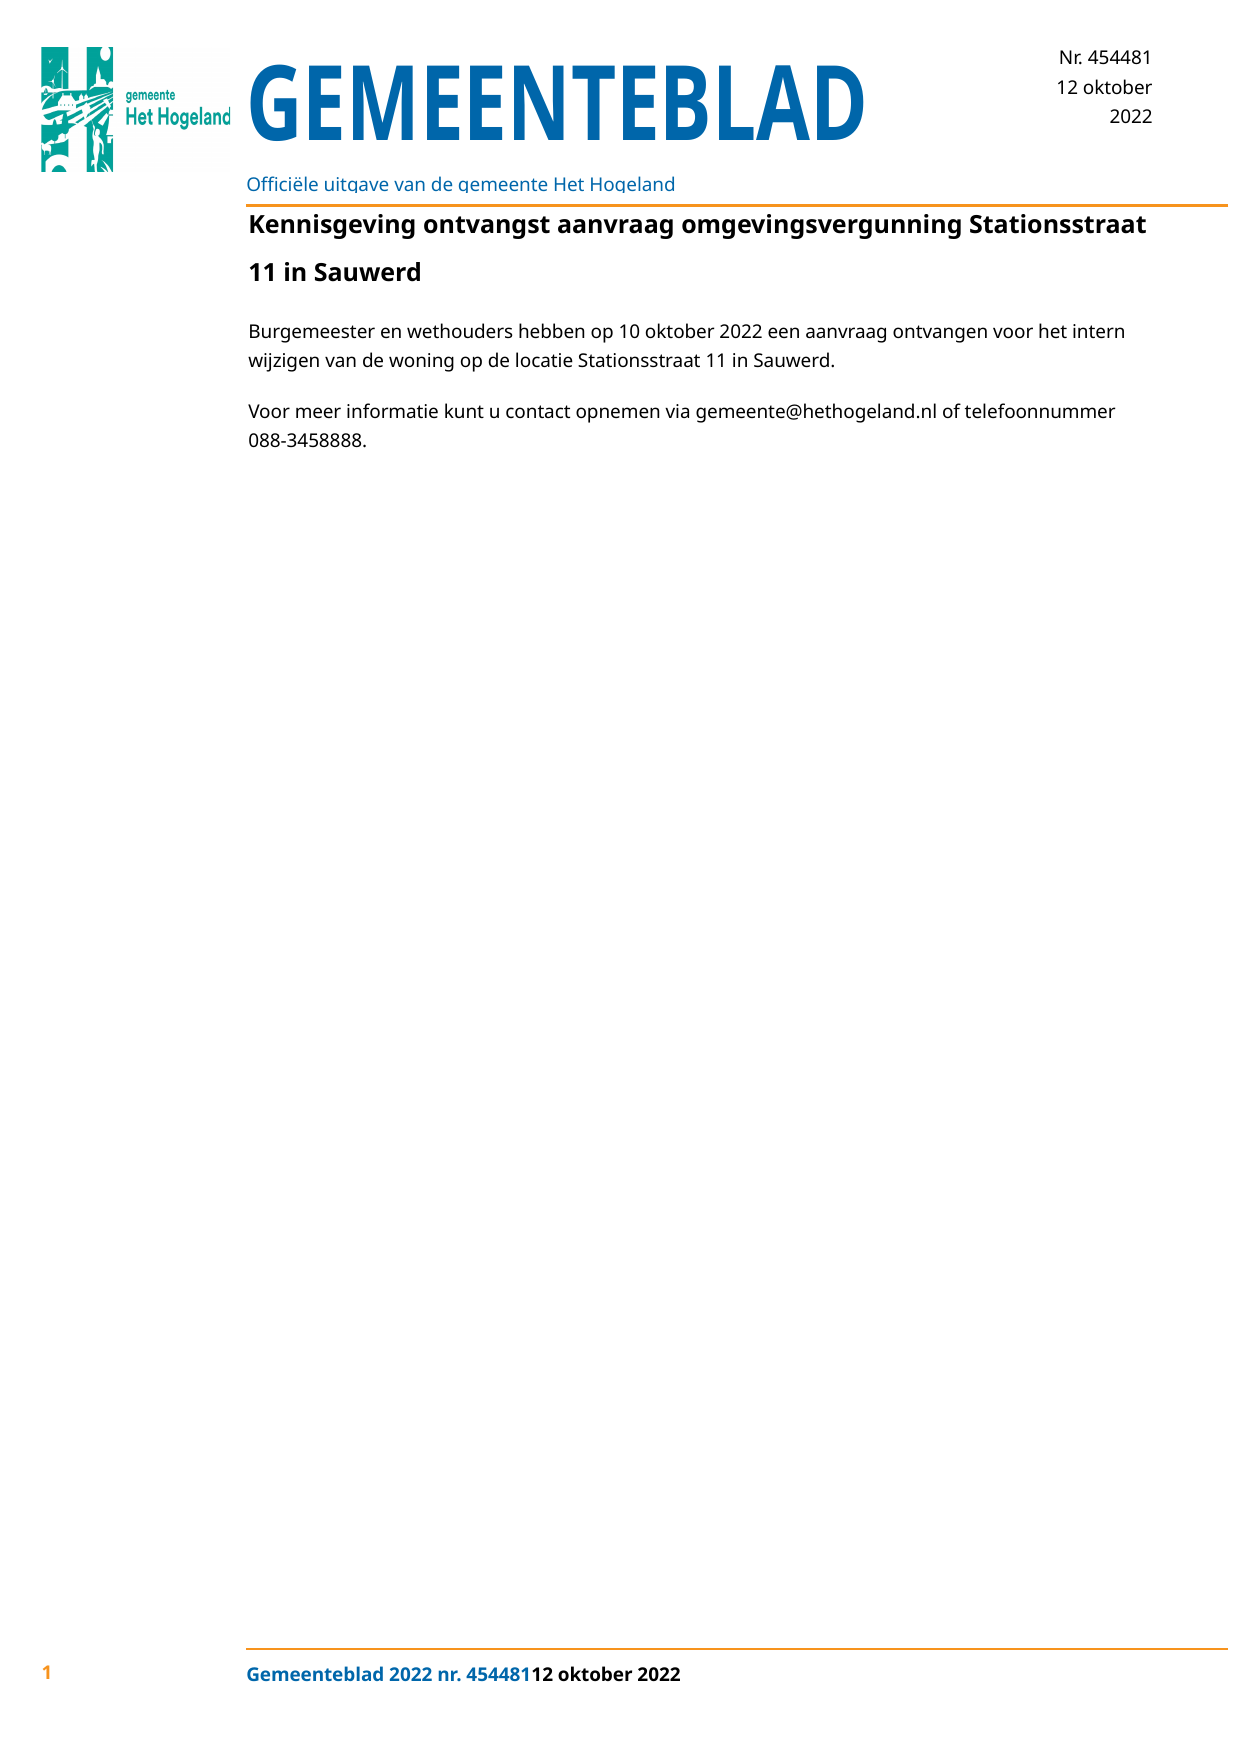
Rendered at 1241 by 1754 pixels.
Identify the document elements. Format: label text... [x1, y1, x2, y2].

picture [41, 47, 231, 172]
text Kennisgeving ontvangst aanvraag omgevingsvergunning Stationsstraat 11 in Sauwerd [248, 207, 1152, 288]
text Burgemeester en wethouders hebben op 10 oktober 2022 een aanvraag ontvangen voor het intern wijzigen van de woning op de locatie Stationsstraat 11 in Sauwerd. [248, 318, 1152, 373]
text Voor meer informatie kunt u contact opnemen via gemeente@hethogeland.nl of telefoonnummer 088-3458888. [248, 398, 1152, 453]
